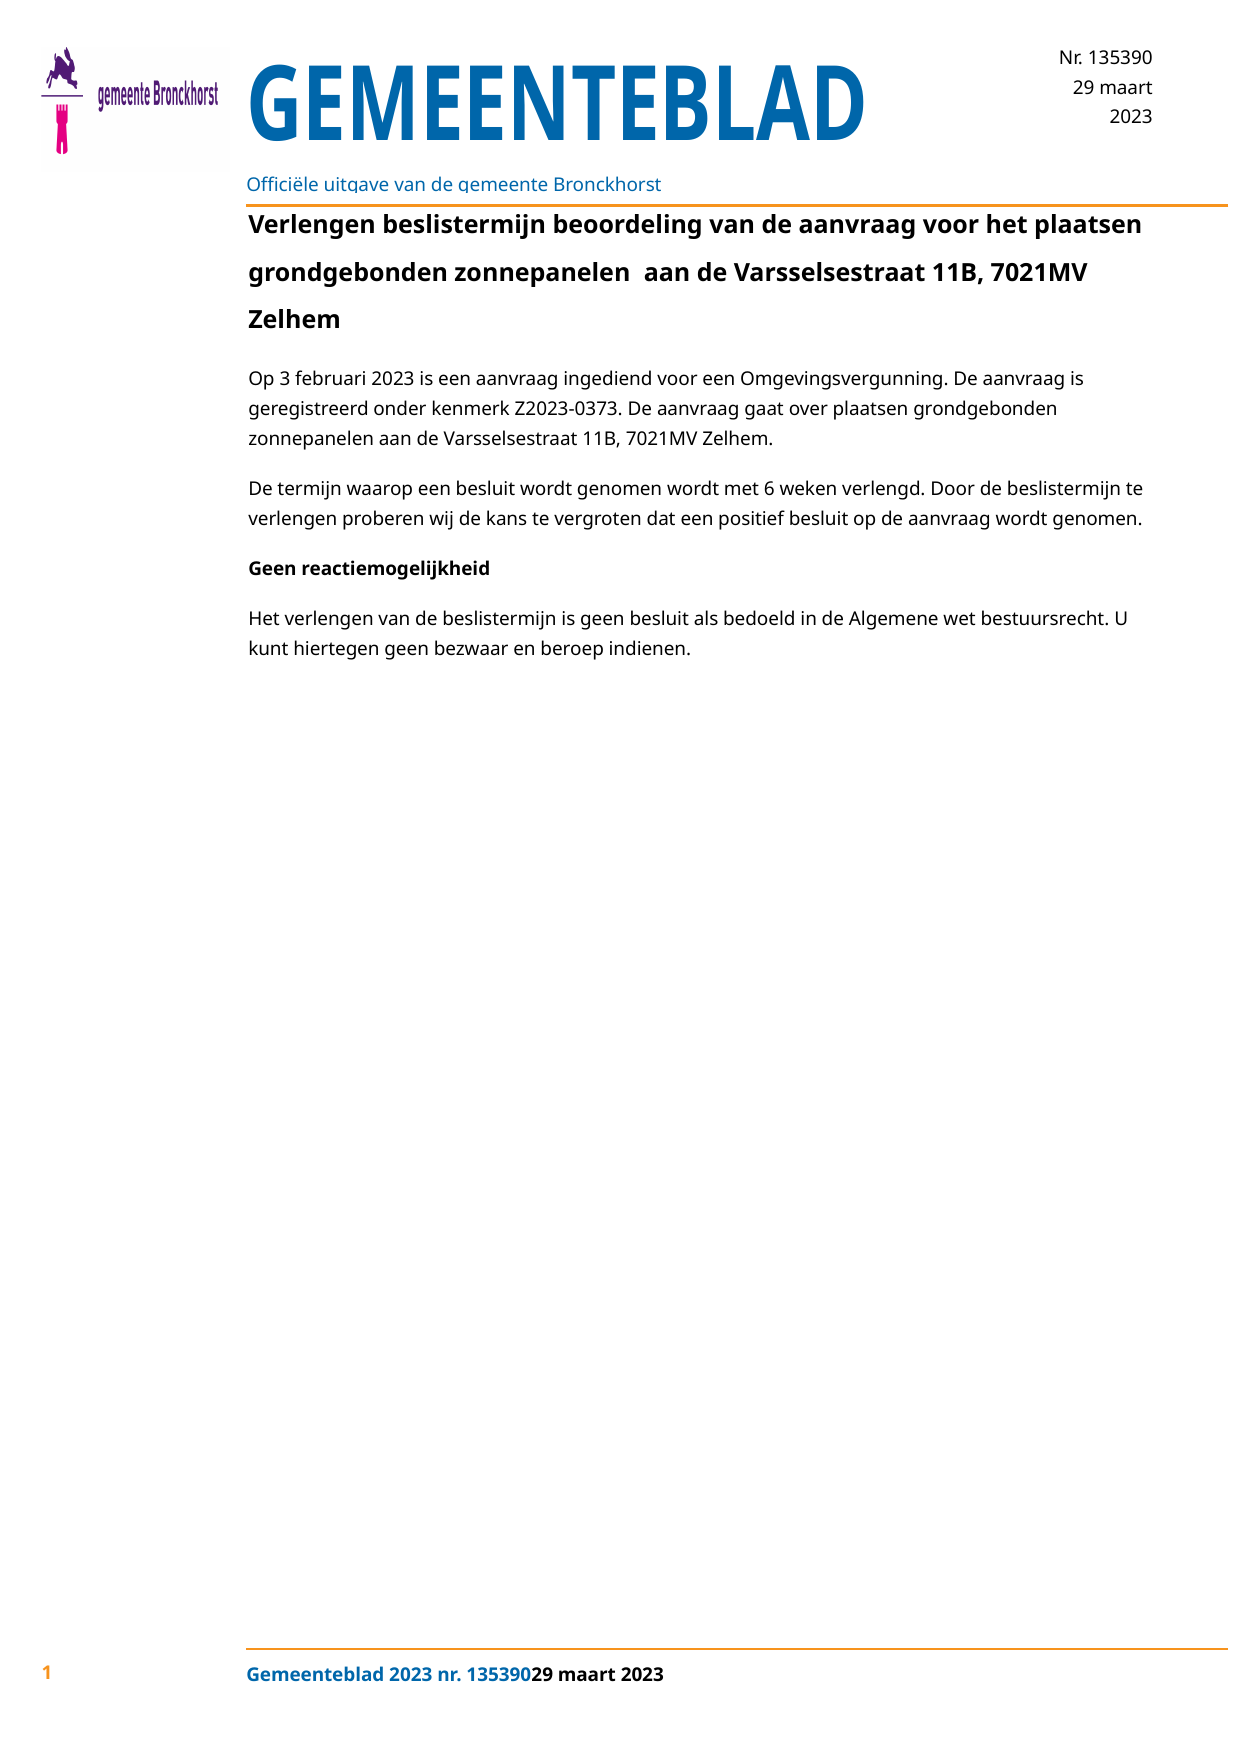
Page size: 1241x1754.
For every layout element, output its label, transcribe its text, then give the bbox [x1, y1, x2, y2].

text De termijn waarop een besluit wordt genomen wordt met 6 weken verlengd. Door de beslistermijn te verlengen proberen wij de kans te vergroten dat een positief besluit op de aanvraag wordt genomen. [248, 475, 1152, 530]
text Verlengen beslistermijn beoordeling van de aanvraag voor het plaatsen grondgebonden zonnepanelen aan de Varsselsestraat 11B, 7021MV Zelhem [248, 207, 1152, 336]
text Geen reactiemogelijkheid [248, 555, 1152, 581]
text Op 3 februari 2023 is een aanvraag ingediend voor een Omgevingsvergunning. De aanvraag is geregistreerd onder kenmerk Z2023-0373. De aanvraag gaat over plaatsen grondgebonden zonnepanelen aan de Varsselsestraat 11B, 7021MV Zelhem. [248, 366, 1152, 450]
text Het verlengen van de beslistermijn is geen besluit als bedoeld in de Algemene wet bestuursrecht. U kunt hiertegen geen bezwaar en beroep indienen. [248, 606, 1152, 661]
picture [41, 47, 231, 172]
